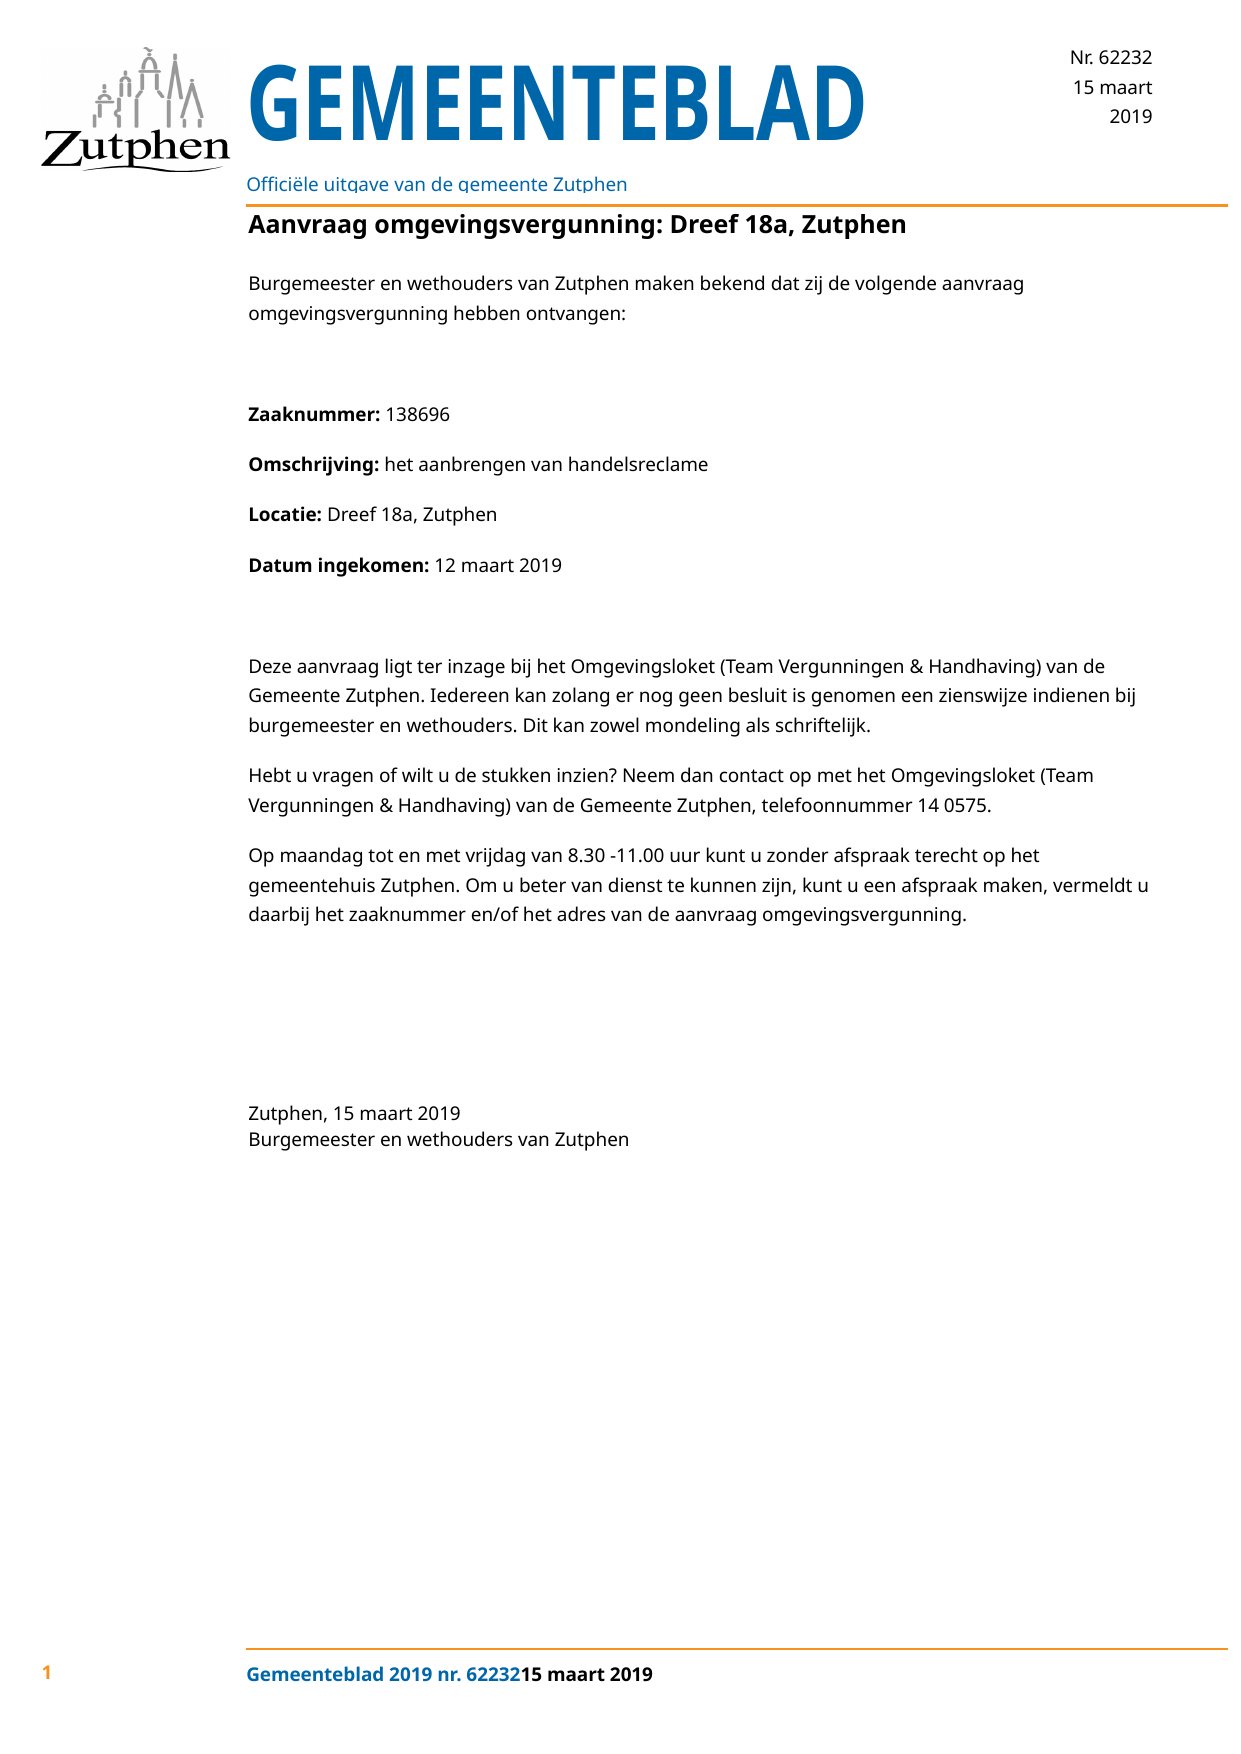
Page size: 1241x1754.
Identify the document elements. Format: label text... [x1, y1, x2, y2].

text Hebt u vragen of wilt u de stukken inzien? Neem dan contact op met het Omgevingsloket (Team Vergunningen & Handhaving) van de Gemeente Zutphen, telefoonnummer 14 0575. [248, 762, 1152, 818]
text Op maandag tot en met vrijdag van 8.30 -11.00 uur kunt u zonder afspraak terecht op het gemeentehuis Zutphen. Om u beter van dienst te kunnen zijn, kunt u een afspraak maken, vermeldt u daarbij het zaaknummer en/of het adres van de aanvraag omgevingsvergunning. [248, 842, 1152, 927]
picture [41, 47, 231, 172]
text Omschrijving: het aanbrengen van handelsreclame [248, 451, 1152, 477]
text Locatie: Dreef 18a, Zutphen [248, 502, 1152, 527]
text Burgemeester en wethouders van Zutphen maken bekend dat zij de volgende aanvraag omgevingsvergunning hebben ontvangen: [248, 270, 1152, 326]
text Zutphen, 15 maart 2019 [248, 1101, 1152, 1126]
text Aanvraag omgevingsvergunning: Dreef 18a, Zutphen [248, 207, 1152, 241]
text Deze aanvraag ligt ter inzage bij het Omgevingsloket (Team Vergunningen & Handhaving) van de Gemeente Zutphen. Iedereen kan zolang er nog geen besluit is genomen een zienswijze indienen bij burgemeester en wethouders. Dit kan zowel mondeling als schriftelijk. [248, 653, 1152, 738]
text Burgemeester en wethouders van Zutphen [248, 1126, 1152, 1152]
text Datum ingekomen: 12 maart 2019 [248, 552, 1152, 578]
text Zaaknummer: 138696 [248, 401, 1152, 426]
